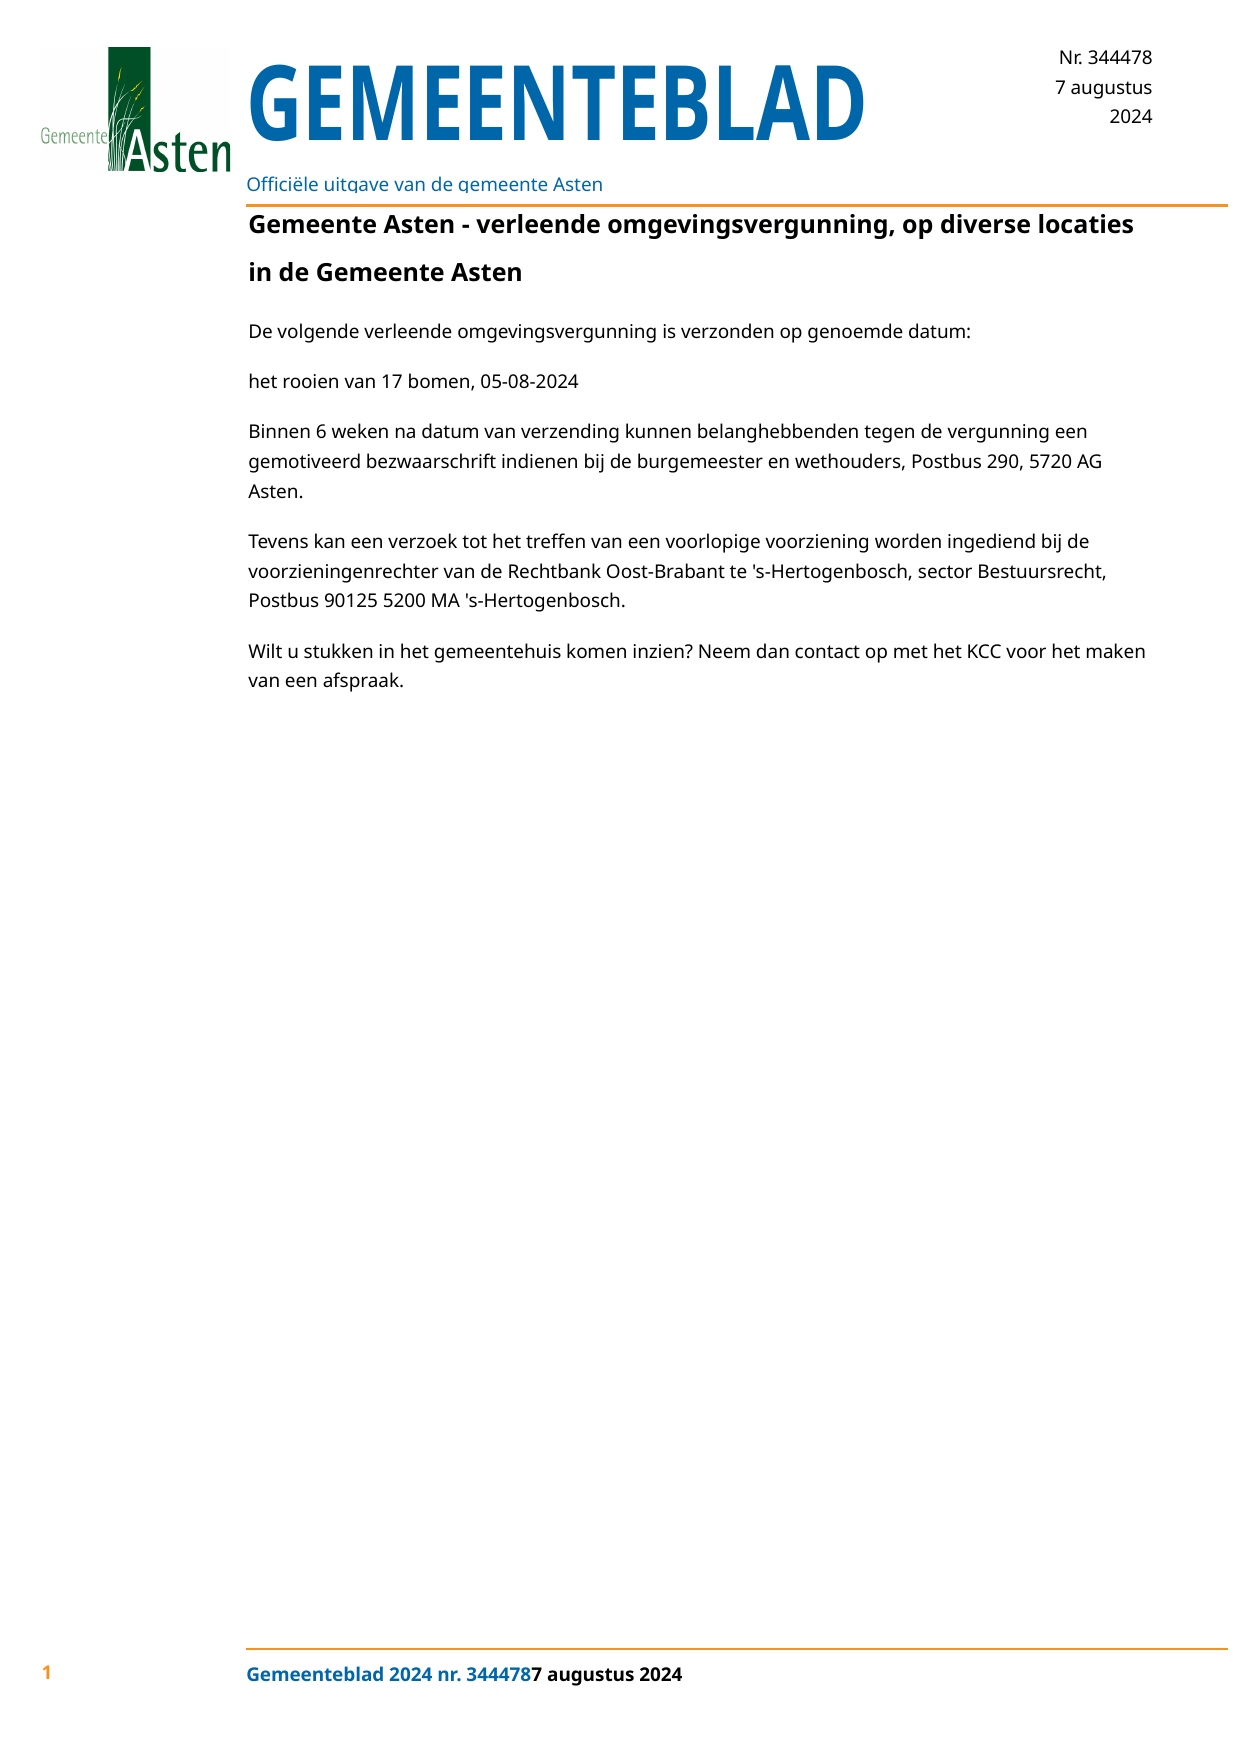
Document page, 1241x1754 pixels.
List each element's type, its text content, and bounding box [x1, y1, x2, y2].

text Binnen 6 weken na datum van verzending kunnen belanghebbenden tegen de vergunning een gemotiveerd bezwaarschrift indienen bij de burgemeester en wethouders, Postbus 290, 5720 AG Asten. [248, 419, 1152, 504]
text De volgende verleende omgevingsvergunning is verzonden op genoemde datum: [248, 318, 1152, 344]
text Wilt u stukken in het gemeentehuis komen inzien? Neem dan contact op met het KCC voor het maken van een afspraak. [248, 638, 1152, 693]
text Tevens kan een verzoek tot het treffen van een voorlopige voorziening worden ingediend bij de voorzieningenrechter van de Rechtbank Oost-Brabant te 's-Hertogenbosch, sector Bestuursrecht, Postbus 90125 5200 MA 's-Hertogenbosch. [248, 528, 1152, 613]
picture [41, 47, 231, 172]
text Gemeente Asten - verleende omgevingsvergunning, op diverse locaties in de Gemeente Asten [248, 207, 1152, 288]
text het rooien van 17 bomen, 05-08-2024 [248, 368, 1152, 394]
